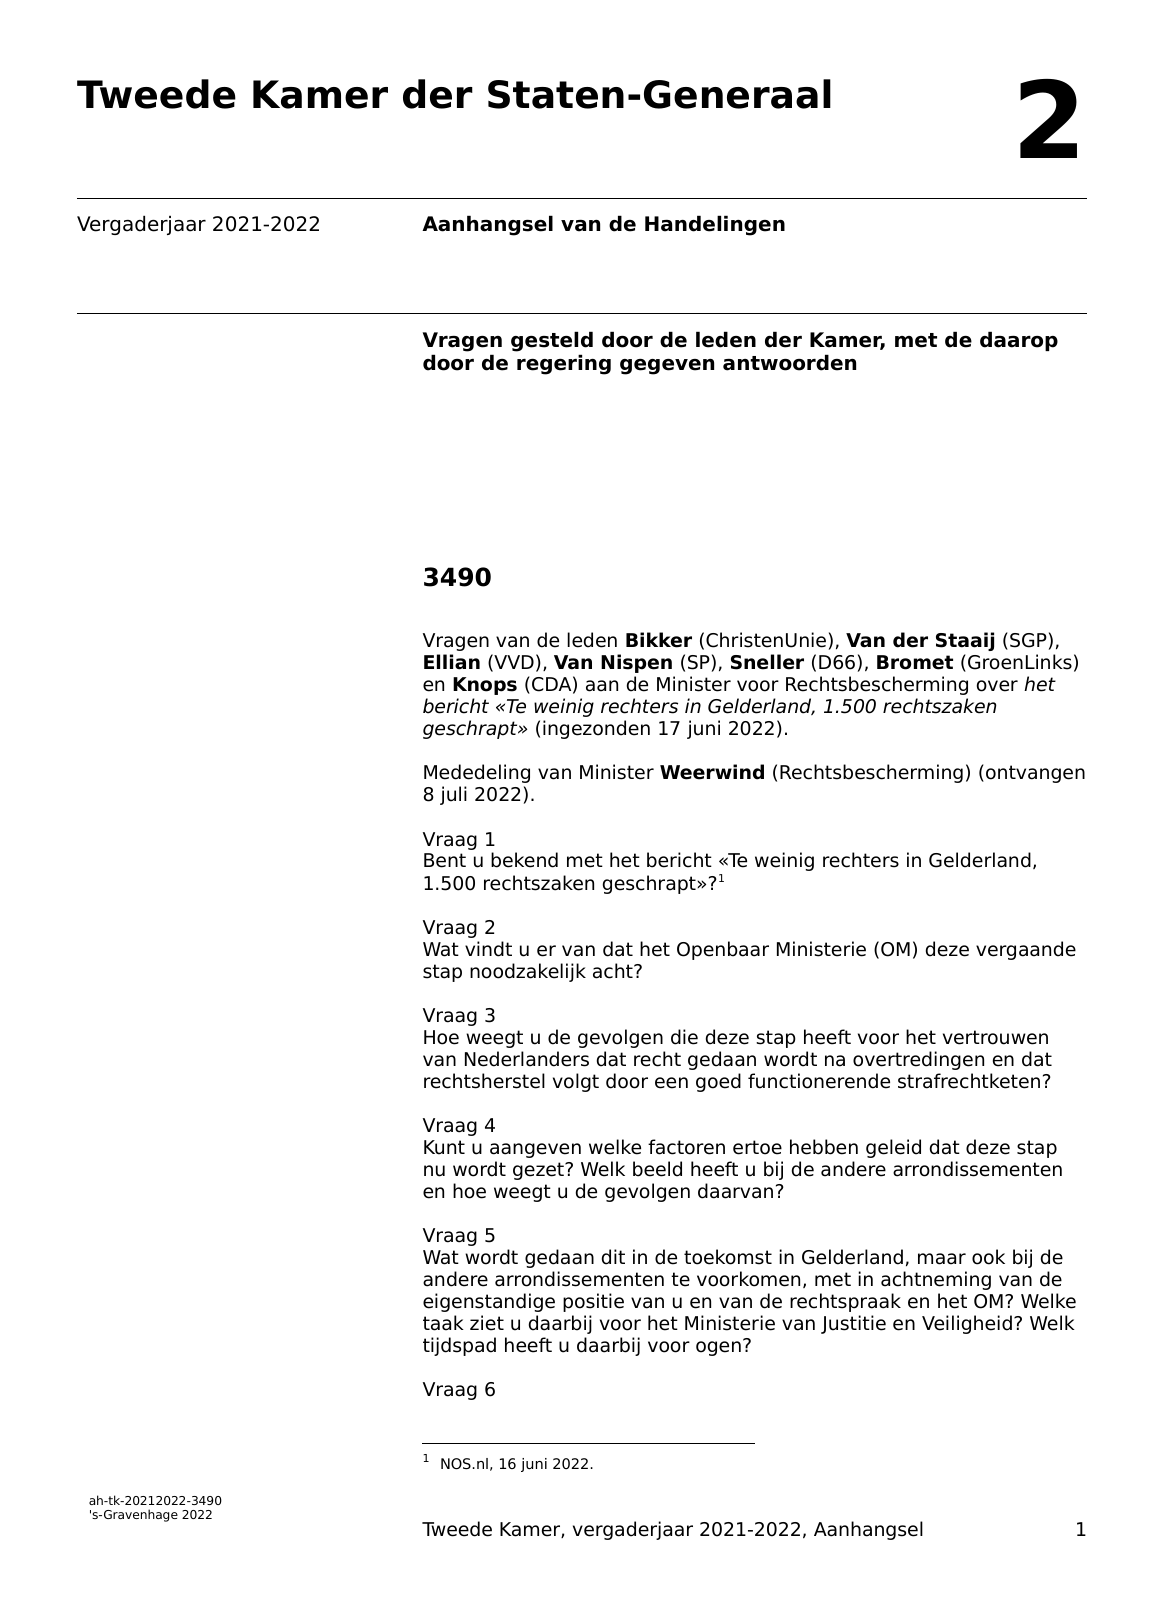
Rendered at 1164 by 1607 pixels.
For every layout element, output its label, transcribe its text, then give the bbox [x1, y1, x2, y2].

text NOS.nl, 16 juni 2022. [422, 1452, 1087, 1474]
table_cell Vragen gesteld door de leden der Kamer, met de daarop door de regering gegeven antwoorden [422, 314, 1087, 375]
text Wat vindt u er van dat het Openbaar Ministerie (OM) deze vergaande stap noodzakelijk acht? [422, 938, 1087, 982]
table_cell Aanhangsel van de Handelingen [422, 199, 1087, 313]
table_cell [77, 314, 422, 375]
text Mededeling van Minister Weerwind (Rechtsbescherming) (ontvangen 8 juli 2022). [422, 762, 1087, 806]
text Kunt u aangeven welke factoren ertoe hebben geleid dat deze stap nu wordt gezet? Welk beeld heeft u bij de andere arrondissementen en hoe weegt u de gevolgen daarvan? [422, 1137, 1087, 1203]
text Vraag 1 [422, 828, 1087, 850]
text Bent u bekend met het bericht «Te weinig rechters in Gelderland, 1.500 rechtszaken geschrapt»? [422, 850, 1087, 894]
text Vraag 2 [422, 917, 1087, 938]
text ah-tk-20212022-3490 [88, 1494, 323, 1508]
table_cell Vergaderjaar 2021-2022 [77, 199, 422, 313]
text Wat wordt gedaan dit in de toekomst in Gelderland, maar ook bij de andere arrondissementen te voorkomen, met in achtneming van de eigenstandige positie van u en van de rechtspraak en het OM? Welke taak ziet u daarbij voor het Ministerie van Justitie en Veiligheid? Welk tijdspad heeft u daarbij voor ogen? [422, 1247, 1087, 1357]
text 's-Gravenhage 2022 [88, 1508, 323, 1522]
text 3490 [422, 563, 1087, 592]
text Vraag 6 [422, 1379, 1087, 1401]
table_header Tweede Kamer der Staten-Generaal [77, 59, 886, 198]
text Vraag 4 [422, 1115, 1087, 1137]
table_header 2 [886, 59, 1087, 198]
text Vraag 5 [422, 1225, 1087, 1247]
text Vraag 3 [422, 1005, 1087, 1027]
text Vragen van de leden Bikker (ChristenUnie), Van der Staaij (SGP), Ellian (VVD), Van Nispen (SP), Sneller (D66), Bromet (GroenLinks) en Knops (CDA) aan de Minister voor Rechtsbescherming over het bericht «Te weinig rechters in Gelderland, 1.500 rechtszaken geschrapt» (ingezonden 17 juni 2022). [422, 630, 1087, 740]
text Hoe weegt u de gevolgen die deze stap heeft voor het vertrouwen van Nederlanders dat recht gedaan wordt na overtredingen en dat rechtsherstel volgt door een goed functionerende strafrechtketen? [422, 1027, 1087, 1093]
